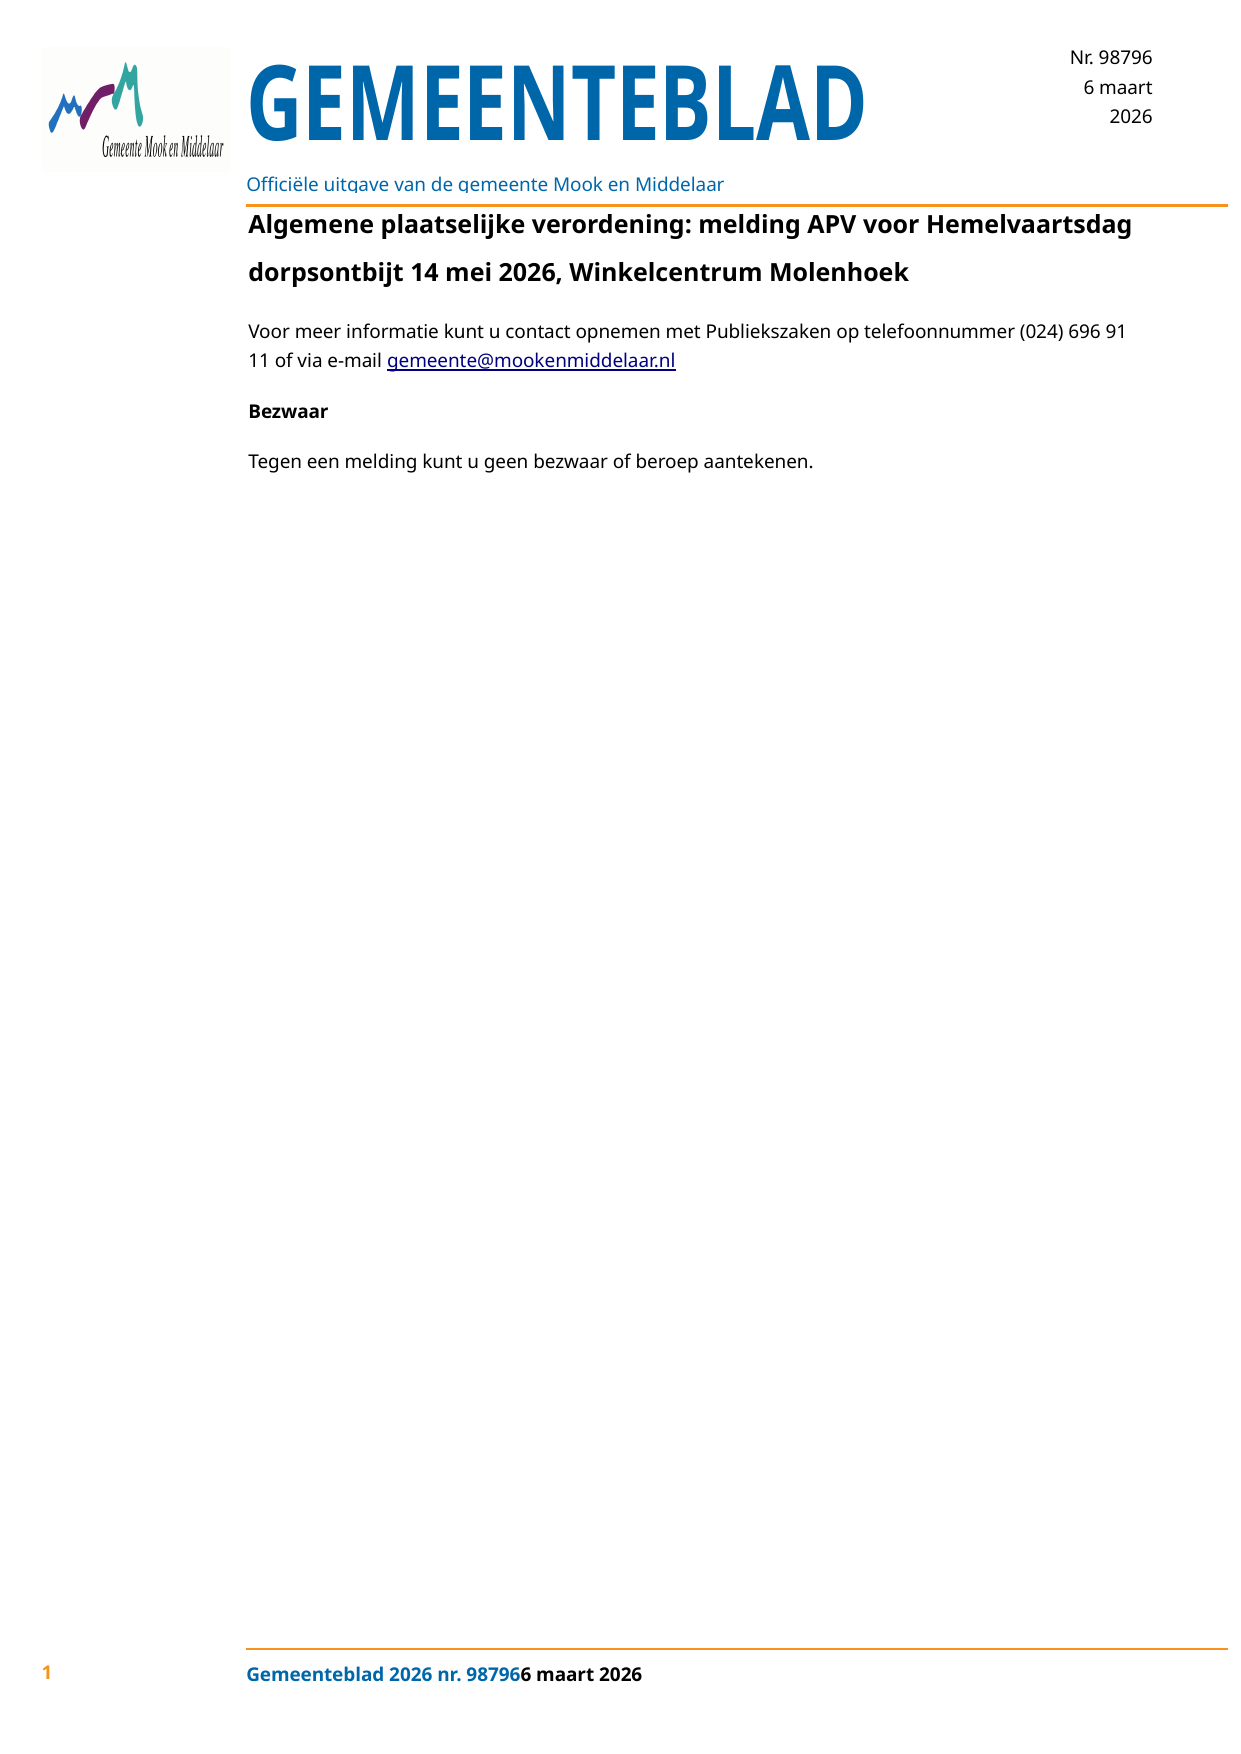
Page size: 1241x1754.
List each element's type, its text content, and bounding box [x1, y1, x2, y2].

text Tegen een melding kunt u geen bezwaar of beroep aantekenen. [248, 448, 1152, 474]
text Voor meer informatie kunt u contact opnemen met Publiekszaken op telefoonnummer (024) 696 91 11 of via e-mail gemeente@mookenmiddelaar.nl [248, 318, 1152, 373]
text Algemene plaatselijke verordening: melding APV voor Hemelvaartsdag dorpsontbijt 14 mei 2026, Winkelcentrum Molenhoek [248, 207, 1152, 288]
text Bezwaar [248, 398, 1152, 424]
picture [41, 47, 231, 172]
